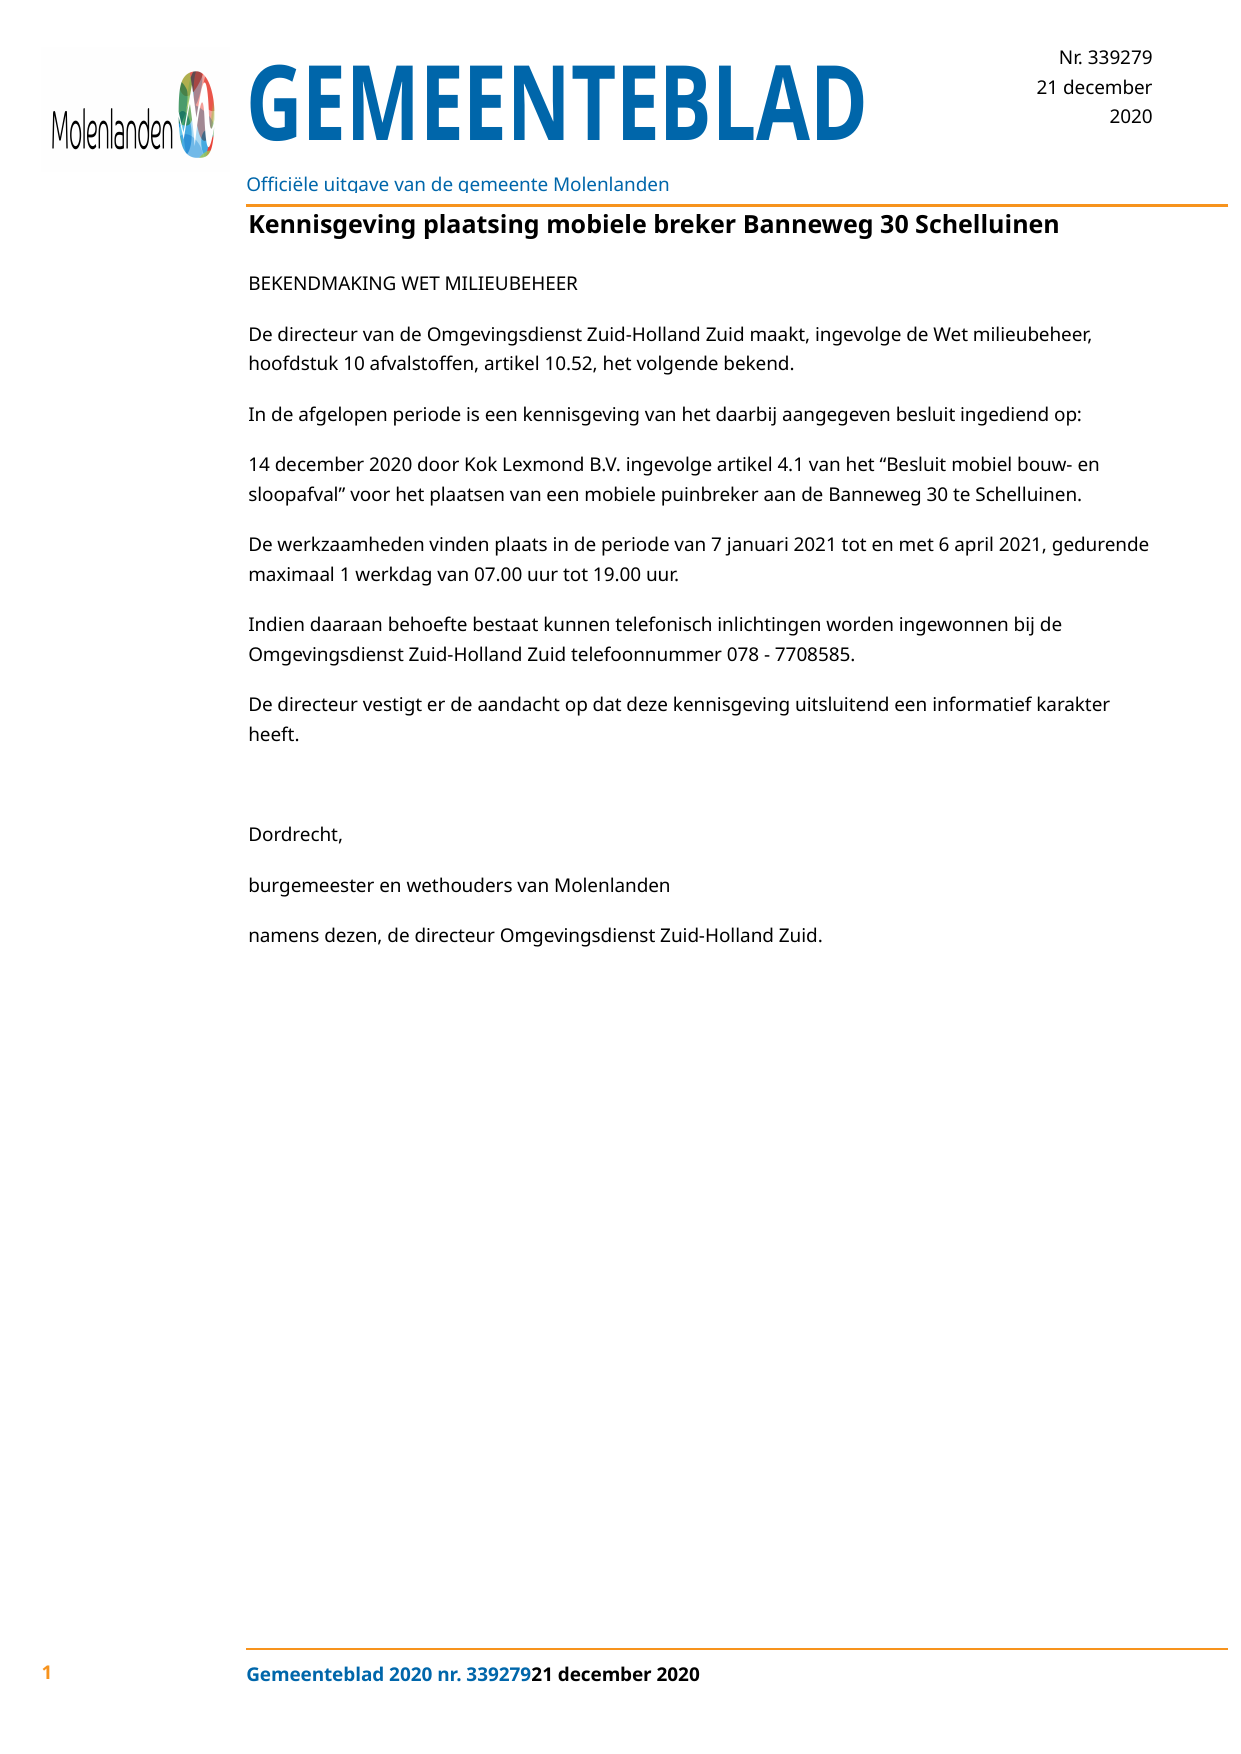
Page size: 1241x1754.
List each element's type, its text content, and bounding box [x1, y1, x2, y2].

text In de afgelopen periode is een kennisgeving van het daarbij aangegeven besluit ingediend op: [248, 401, 1152, 426]
text De directeur vestigt er de aandacht op dat deze kennisgeving uitsluitend een informatief karakter heeft. [248, 691, 1152, 746]
text Dordrecht, [248, 822, 1152, 847]
text namens dezen, de directeur Omgevingsdienst Zuid-Holland Zuid. [248, 922, 1152, 948]
text BEKENDMAKING WET MILIEUBEHEER [248, 270, 1152, 296]
text De werkzaamheden vinden plaats in de periode van 7 januari 2021 tot en met 6 april 2021, gedurende maximaal 1 werkdag van 07.00 uur tot 19.00 uur. [248, 531, 1152, 586]
picture [41, 47, 231, 172]
text Indien daaraan behoefte bestaat kunnen telefonisch inlichtingen worden ingewonnen bij de Omgevingsdienst Zuid-Holland Zuid telefoonnummer 078 - 7708585. [248, 611, 1152, 666]
text De directeur van de Omgevingsdienst Zuid-Holland Zuid maakt, ingevolge de Wet milieubeheer, hoofdstuk 10 afvalstoffen, artikel 10.52, het volgende bekend. [248, 321, 1152, 376]
text 14 december 2020 door Kok Lexmond B.V. ingevolge artikel 4.1 van het “Besluit mobiel bouw- en sloopafval” voor het plaatsen van een mobiele puinbreker aan de Banneweg 30 te Schelluinen. [248, 451, 1152, 506]
text burgemeester en wethouders van Molenlanden [248, 872, 1152, 898]
text Kennisgeving plaatsing mobiele breker Banneweg 30 Schelluinen [248, 207, 1152, 241]
